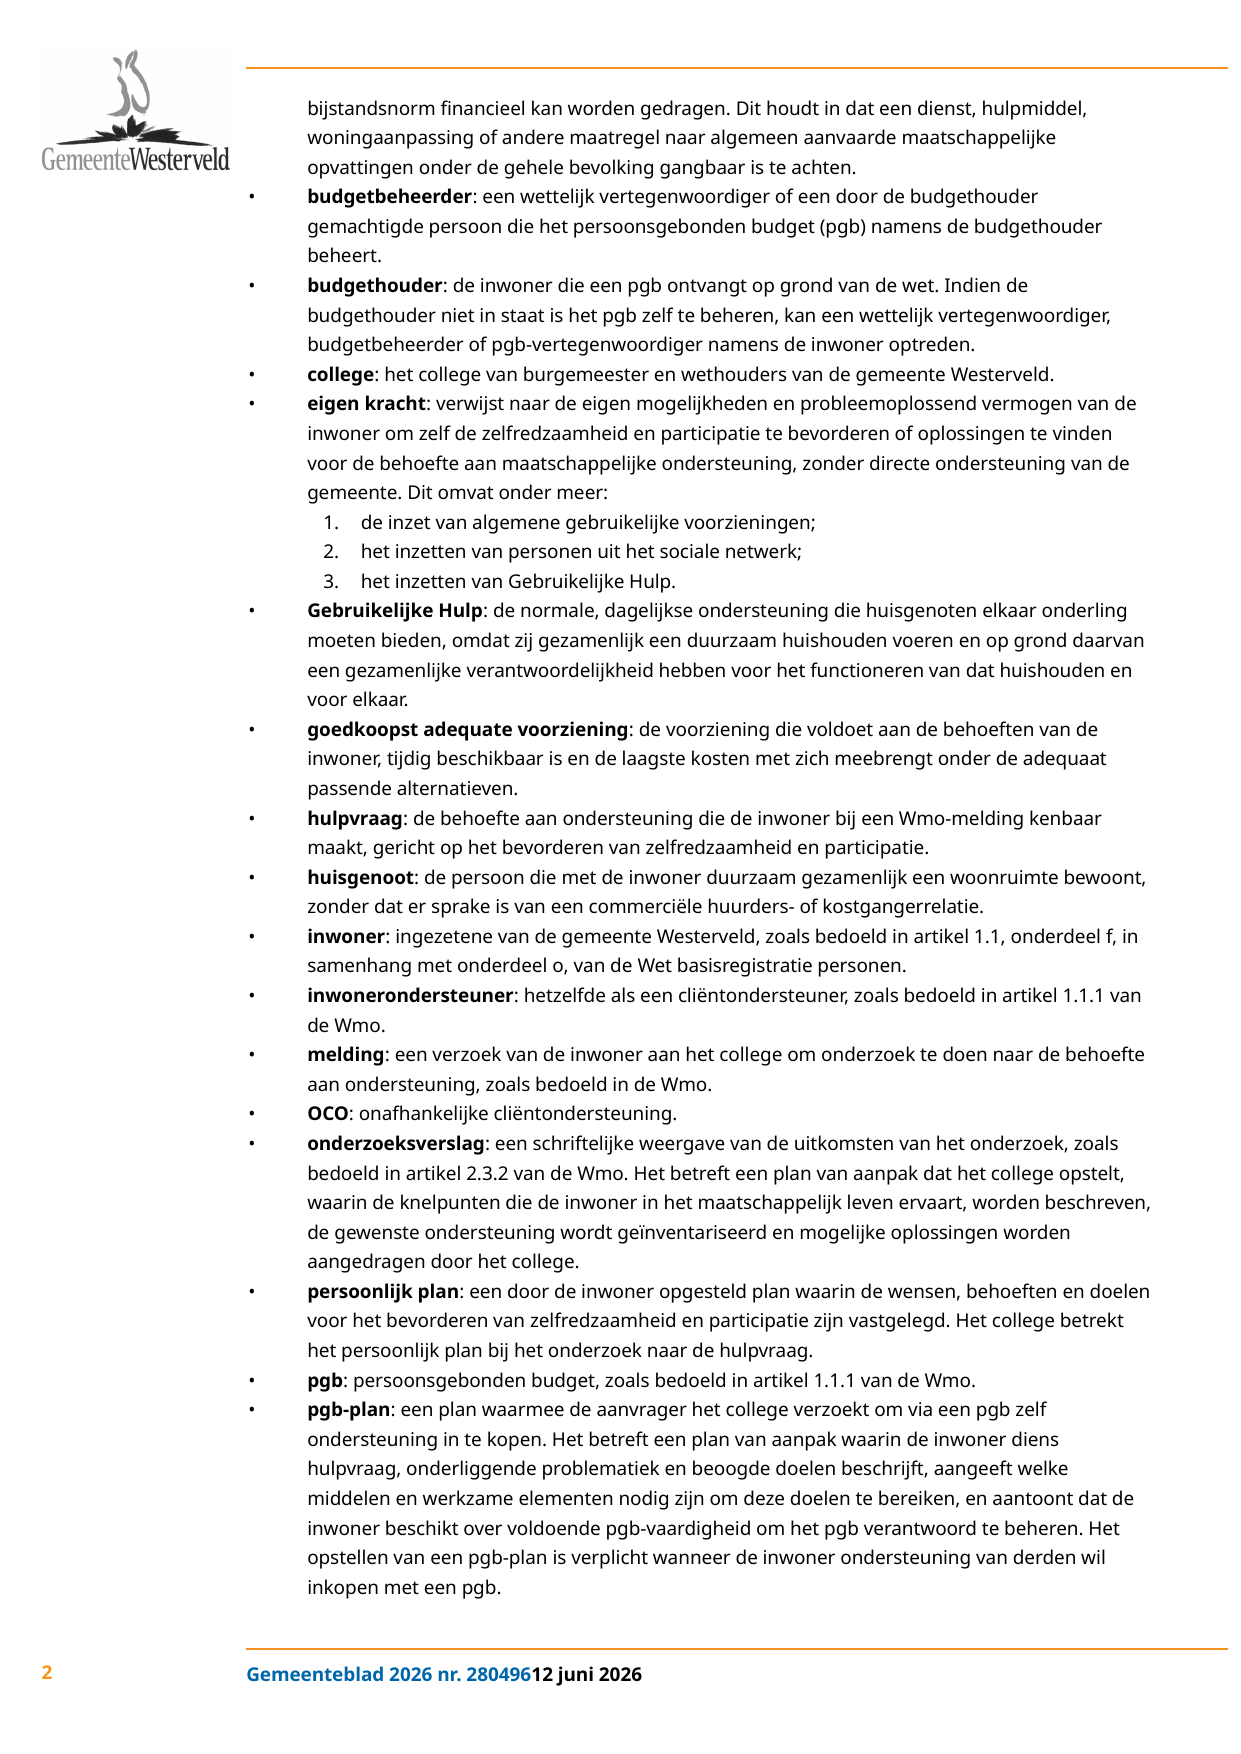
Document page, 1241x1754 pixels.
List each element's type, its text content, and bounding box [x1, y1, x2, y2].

list melding: een verzoek van de inwoner aan het college om onderzoek te doen naar de behoefte aan ondersteuning, zoals bedoeld in de Wmo. [248, 1041, 1152, 1097]
list budgetbeheerder: een wettelijk vertegenwoordiger of een door de budgethouder gemachtigde persoon die het persoonsgebonden budget (pgb) namens de budgethouder beheert. [248, 183, 1152, 268]
list pgb-plan: een plan waarmee de aanvrager het college verzoekt om via een pgb zelf ondersteuning in te kopen. Het betreft een plan van aanpak waarin de inwoner diens hulpvraag, onderliggende problematiek en beoogde doelen beschrijft, aangeeft welke middelen en werkzame elementen nodig zijn om deze doelen te bereiken, en aantoont dat de inwoner beschikt over voldoende pgb-vaardigheid om het pgb verantwoord te beheren. Het opstellen van een pgb-plan is verplicht wanneer de inwoner ondersteuning van derden wil inkopen met een pgb. [248, 1396, 1152, 1600]
list de inzet van algemene gebruikelijke voorzieningen; [323, 509, 1152, 535]
list onderzoeksverslag: een schriftelijke weergave van de uitkomsten van het onderzoek, zoals bedoeld in artikel 2.3.2 van de Wmo. Het betreft een plan van aanpak dat het college opstelt, waarin de knelpunten die de inwoner in het maatschappelijk leven ervaart, worden beschreven, de gewenste ondersteuning wordt geïnventariseerd en mogelijke oplossingen worden aangedragen door het college. [248, 1130, 1152, 1274]
list inwoner: ingezetene van de gemeente Westerveld, zoals bedoeld in artikel 1.1, onderdeel f, in samenhang met onderdeel o, van de Wet basisregistratie personen. [248, 923, 1152, 978]
list het inzetten van personen uit het sociale netwerk; [323, 538, 1152, 564]
list budgethouder: de inwoner die een pgb ontvangt op grond van de wet. Indien de budgethouder niet in staat is het pgb zelf te beheren, kan een wettelijk vertegenwoordiger, budgetbeheerder of pgb-vertegenwoordiger namens de inwoner optreden. [248, 272, 1152, 357]
list het inzetten van Gebruikelijke Hulp. [323, 568, 1152, 594]
list goedkoopst adequate voorziening: de voorziening die voldoet aan de behoeften van de inwoner, tijdig beschikbaar is en de laagste kosten met zich meebrengt onder de adequaat passende alternatieven. [248, 716, 1152, 801]
list Gebruikelijke Hulp: de normale, dagelijkse ondersteuning die huisgenoten elkaar onderling moeten bieden, omdat zij gezamenlijk een duurzaam huishouden voeren en op grond daarvan een gezamenlijke verantwoordelijkheid hebben voor het functioneren van dat huishouden en voor elkaar. [248, 598, 1152, 712]
picture [41, 47, 231, 172]
list inwonerondersteuner: hetzelfde als een cliëntondersteuner, zoals bedoeld in artikel 1.1.1 van de Wmo. [248, 982, 1152, 1038]
list OCO: onafhankelijke cliëntondersteuning. [248, 1101, 1152, 1126]
list college: het college van burgemeester en wethouders van de gemeente Westerveld. [248, 361, 1152, 387]
list hulpvraag: de behoefte aan ondersteuning die de inwoner bij een Wmo-melding kenbaar maakt, gericht op het bevorderen van zelfredzaamheid en participatie. [248, 805, 1152, 860]
list huisgenoot: de persoon die met de inwoner duurzaam gezamenlijk een woonruimte bewoont, zonder dat er sprake is van een commerciële huurders- of kostgangerrelatie. [248, 864, 1152, 919]
list bijstandsnorm financieel kan worden gedragen. Dit houdt in dat een dienst, hulpmiddel, woningaanpassing of andere maatregel naar algemeen aanvaarde maatschappelijke opvattingen onder de gehele bevolking gangbaar is te achten. [248, 95, 1152, 180]
list persoonlijk plan: een door de inwoner opgesteld plan waarin de wensen, behoeften en doelen voor het bevorderen van zelfredzaamheid en participatie zijn vastgelegd. Het college betrekt het persoonlijk plan bij het onderzoek naar de hulpvraag. [248, 1278, 1152, 1363]
list eigen kracht: verwijst naar de eigen mogelijkheden en probleemoplossend vermogen van de inwoner om zelf de zelfredzaamheid en participatie te bevorderen of oplossingen te vinden voor de behoefte aan maatschappelijke ondersteuning, zonder directe ondersteuning van de gemeente. Dit omvat onder meer: [248, 391, 1152, 505]
list pgb: persoonsgebonden budget, zoals bedoeld in artikel 1.1.1 van de Wmo. [248, 1367, 1152, 1393]
